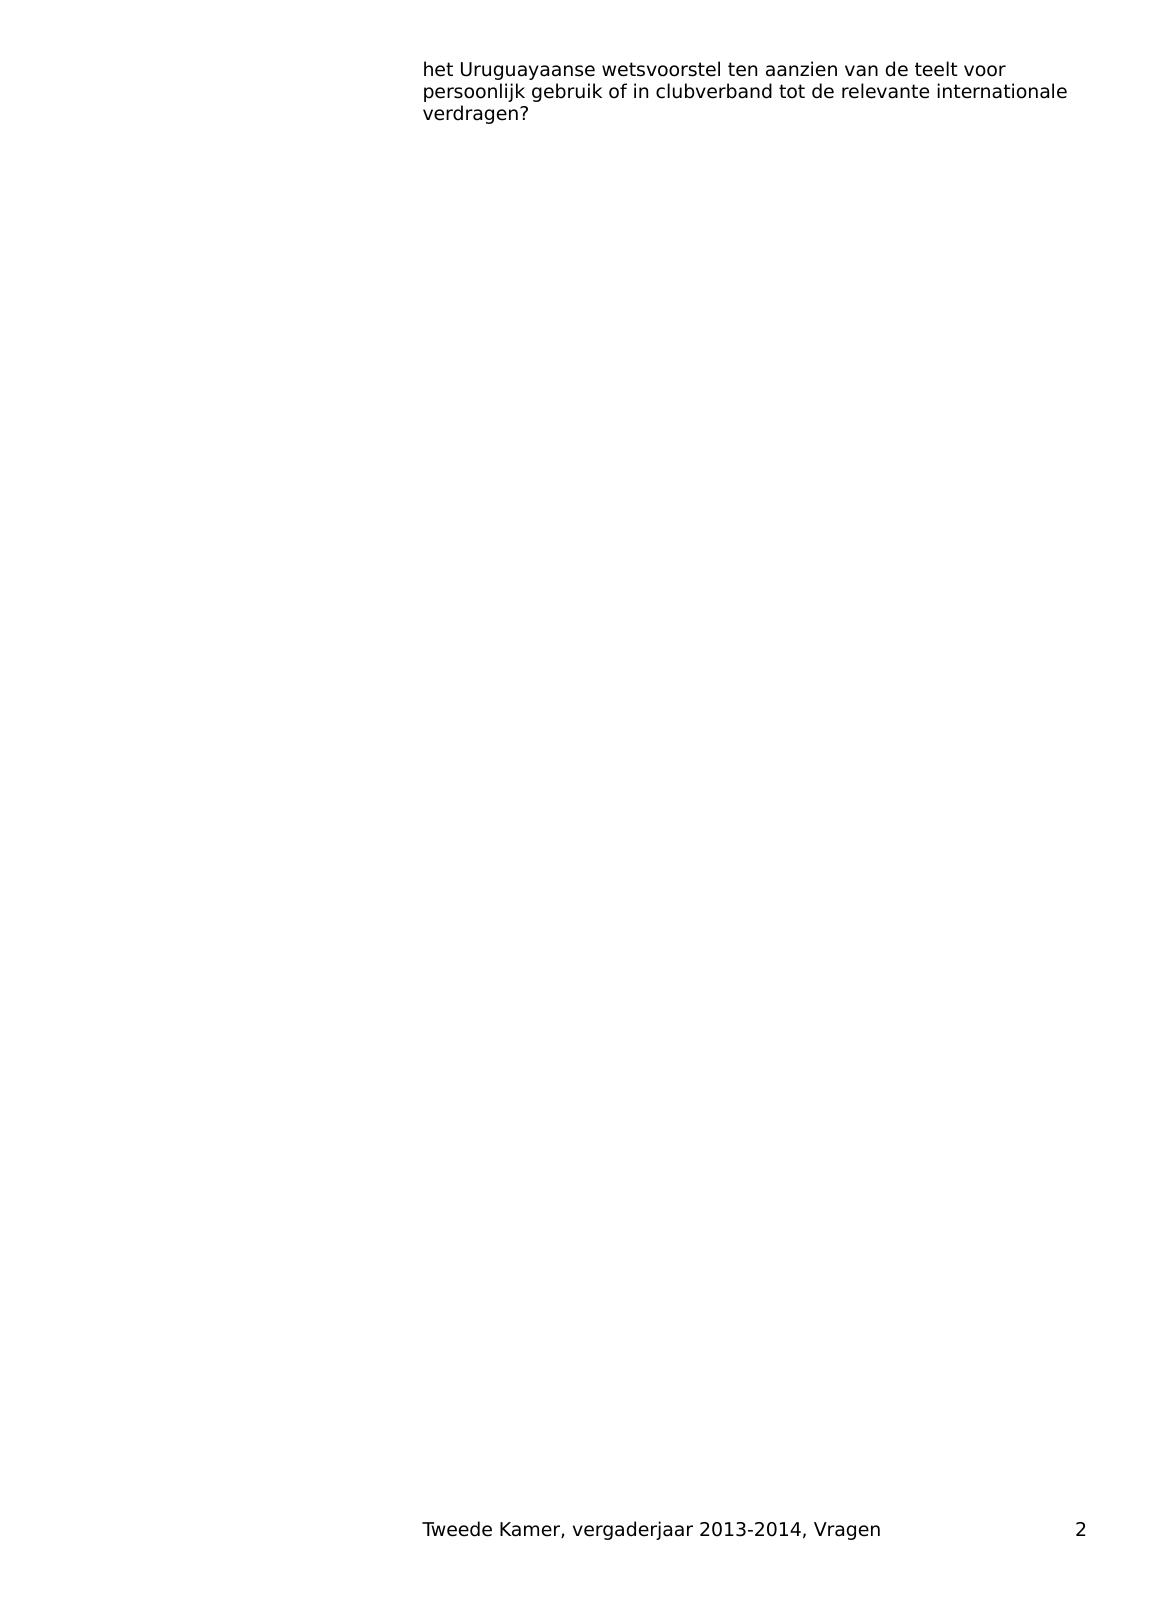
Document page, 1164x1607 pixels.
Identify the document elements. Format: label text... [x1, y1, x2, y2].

text het Uruguayaanse wetsvoorstel ten aanzien van de teelt voor persoonlijk gebruik of in clubverband tot de relevante internationale verdragen? [422, 59, 1087, 125]
